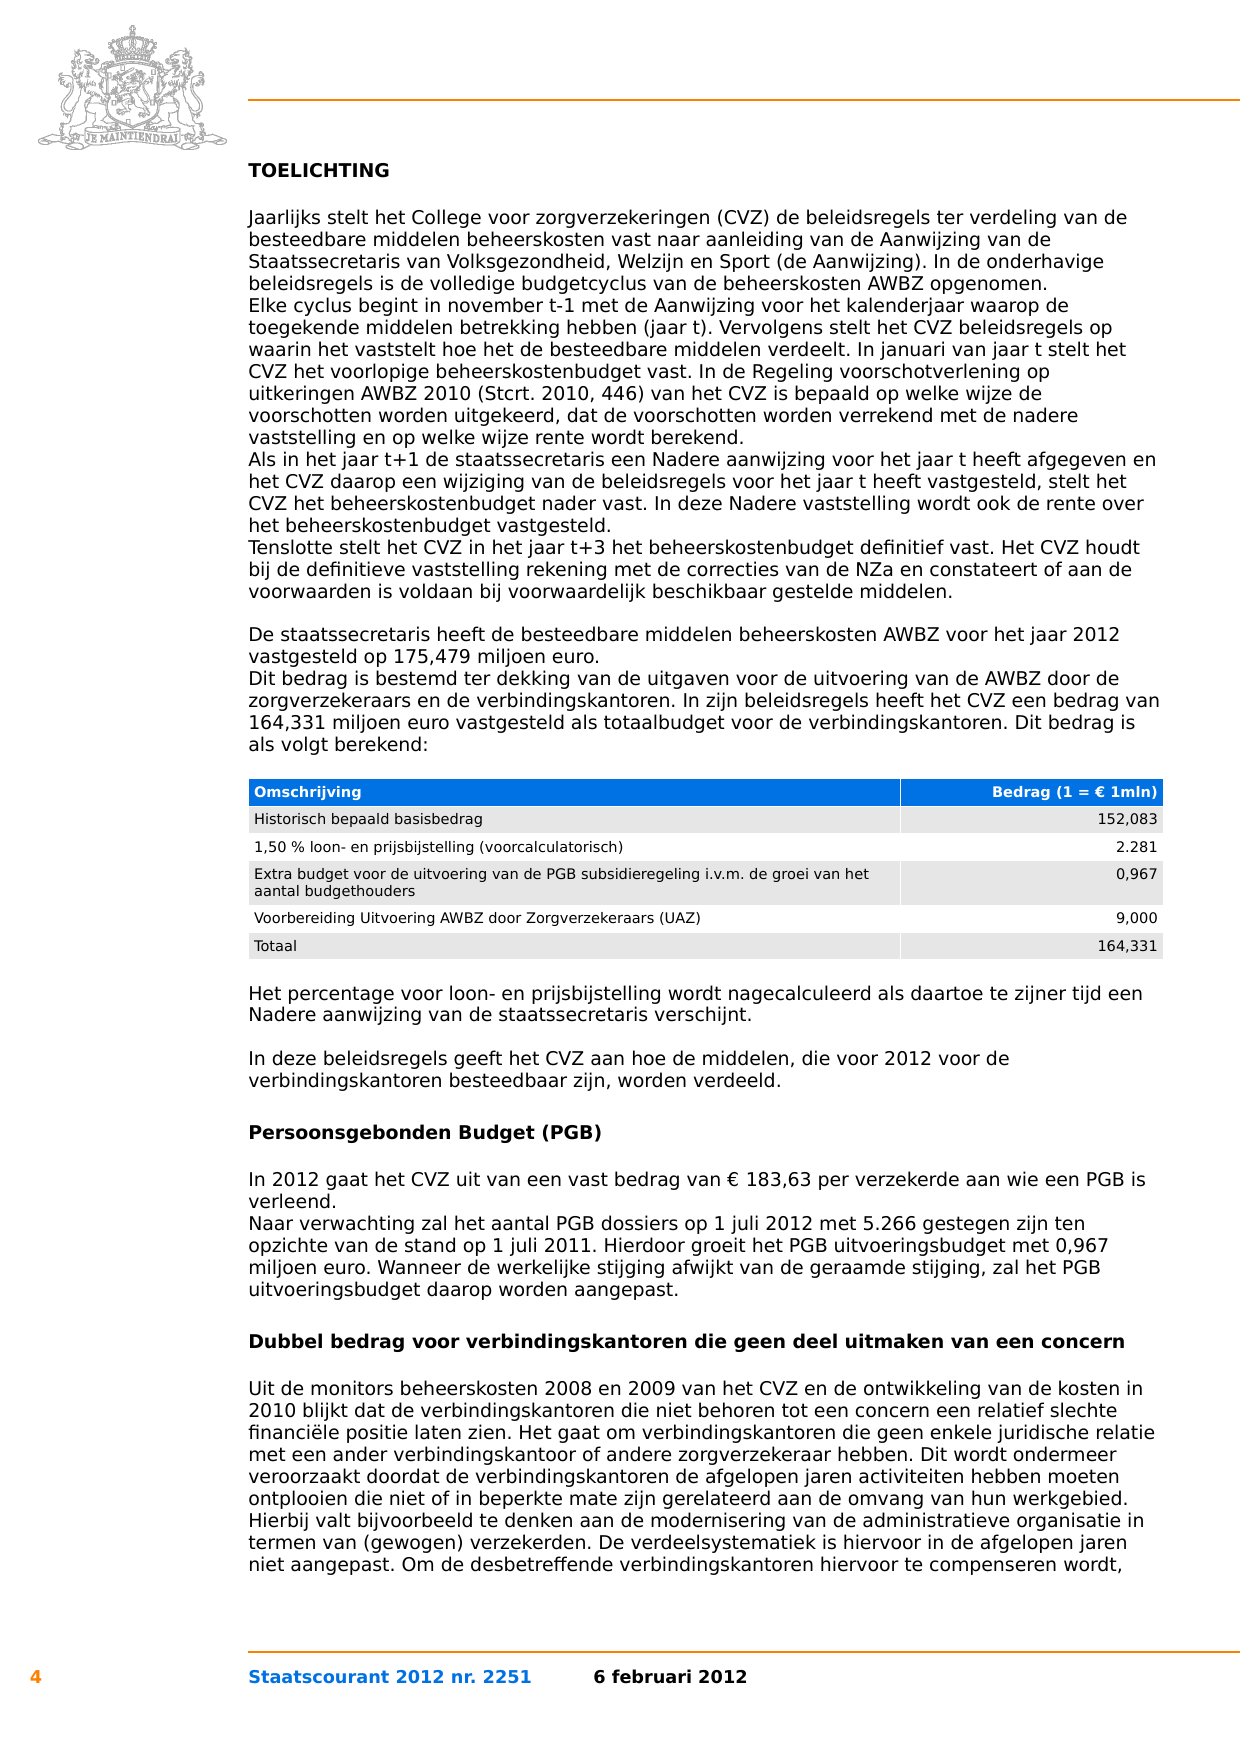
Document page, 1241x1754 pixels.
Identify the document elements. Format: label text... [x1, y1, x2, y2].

table_cell 152,083 [901, 807, 1163, 833]
table_cell Totaal [249, 933, 900, 959]
text Tenslotte stelt het CVZ in het jaar t+3 het beheerskostenbudget definitief vast. Het CVZ houdt bij de definitieve vaststelling rekening met de correcties van de NZa en constateert of aan de voorwaarden is voldaan bij voorwaardelijk beschikbaar gestelde middelen. [248, 537, 1163, 602]
table_cell Voorbereiding Uitvoering AWBZ door Zorgverzekeraars (UAZ) [249, 906, 900, 932]
subtitle Dubbel bedrag voor verbindingskantoren die geen deel uitmaken van een concern [248, 1331, 1163, 1353]
table_cell Extra budget voor de uitvoering van de PGB subsidieregeling i.v.m. de groei van het aantal budgethouders [249, 861, 900, 905]
text In deze beleidsregels geeft het CVZ aan hoe de middelen, die voor 2012 voor de verbindingskantoren besteedbaar zijn, worden verdeeld. [248, 1048, 1163, 1092]
table_cell 0,967 [901, 861, 1163, 905]
table_cell 164,331 [901, 933, 1163, 959]
text Naar verwachting zal het aantal PGB dossiers op 1 juli 2012 met 5.266 gestegen zijn ten opzichte van de stand op 1 juli 2011. Hierdoor groeit het PGB uitvoeringsbudget met 0,967 miljoen euro. Wanneer de werkelijke stijging afwijkt van de geraamde stijging, zal het PGB uitvoeringsbudget daarop worden aangepast. [248, 1213, 1163, 1301]
text De staatssecretaris heeft de besteedbare middelen beheerskosten AWBZ voor het jaar 2012 vastgesteld op 175,479 miljoen euro. [248, 624, 1163, 668]
table_header Bedrag (1 = € 1mln) [901, 779, 1163, 806]
text In 2012 gaat het CVZ uit van een vast bedrag van € 183,63 per verzekerde aan wie een PGB is verleend. [248, 1169, 1163, 1213]
text Elke cyclus begint in november t-1 met de Aanwijzing voor het kalenderjaar waarop de toegekende middelen betrekking hebben (jaar t). Vervolgens stelt het CVZ beleidsregels op waarin het vaststelt hoe het de besteedbare middelen verdeelt. In januari van jaar t stelt het CVZ het voorlopige beheerskostenbudget vast. In de Regeling voorschotverlening op uitkeringen AWBZ 2010 (Stcrt. 2010, 446) van het CVZ is bepaald op welke wijze de voorschotten worden uitgekeerd, dat de voorschotten worden verrekend met de nadere vaststelling en op welke wijze rente wordt berekend. [248, 295, 1163, 449]
table_header Omschrijving [249, 779, 900, 806]
text Als in het jaar t+1 de staatssecretaris een Nadere aanwijzing voor het jaar t heeft afgegeven en het CVZ daarop een wijziging van de beleidsregels voor het jaar t heeft vastgesteld, stelt het CVZ het beheerskostenbudget nader vast. In deze Nadere vaststelling wordt ook de rente over het beheerskostenbudget vastgesteld. [248, 449, 1163, 537]
text Jaarlijks stelt het College voor zorgverzekeringen (CVZ) de beleidsregels ter verdeling van de besteedbare middelen beheerskosten vast naar aanleiding van de Aanwijzing van de Staatssecretaris van Volksgezondheid, Welzijn en Sport (de Aanwijzing). In de onderhavige beleidsregels is de volledige budgetcyclus van de beheerskosten AWBZ opgenomen. [248, 207, 1163, 295]
table_cell 9,000 [901, 906, 1163, 932]
text Uit de monitors beheerskosten 2008 en 2009 van het CVZ en de ontwikkeling van de kosten in 2010 blijkt dat de verbindingskantoren die niet behoren tot een concern een relatief slechte financiële positie laten zien. Het gaat om verbindingskantoren die geen enkele juridische relatie met een ander verbindingskantoor of andere zorgverzekeraar hebben. Dit wordt ondermeer veroorzaakt doordat de verbindingskantoren de afgelopen jaren activiteiten hebben moeten ontplooien die niet of in beperkte mate zijn gerelateerd aan de omvang van hun werkgebied. Hierbij valt bijvoorbeeld te denken aan de modernisering van de administratieve organisatie in termen van (gewogen) verzekerden. De verdeelsystematiek is hiervoor in de afgelopen jaren niet aangepast. Om de desbetreffende verbindingskantoren hiervoor te compenseren wordt, [248, 1378, 1163, 1576]
subtitle Persoonsgebonden Budget (PGB) [248, 1122, 1163, 1144]
table_cell 2.281 [901, 834, 1163, 860]
text Het percentage voor loon- en prijsbijstelling wordt nagecalculeerd als daartoe te zijner tijd een Nadere aanwijzing van de staatssecretaris verschijnt. [248, 982, 1163, 1026]
picture [38, 25, 227, 150]
table_cell Historisch bepaald basisbedrag [249, 807, 900, 833]
subtitle TOELICHTING [248, 160, 1163, 182]
table_cell 1,50 % loon- en prijsbijstelling (voorcalculatorisch) [249, 834, 900, 860]
text Dit bedrag is bestemd ter dekking van de uitgaven voor de uitvoering van de AWBZ door de zorgverzekeraars en de verbindingskantoren. In zijn beleidsregels heeft het CVZ een bedrag van 164,331 miljoen euro vastgesteld als totaalbudget voor de verbindingskantoren. Dit bedrag is als volgt berekend: [248, 668, 1163, 756]
